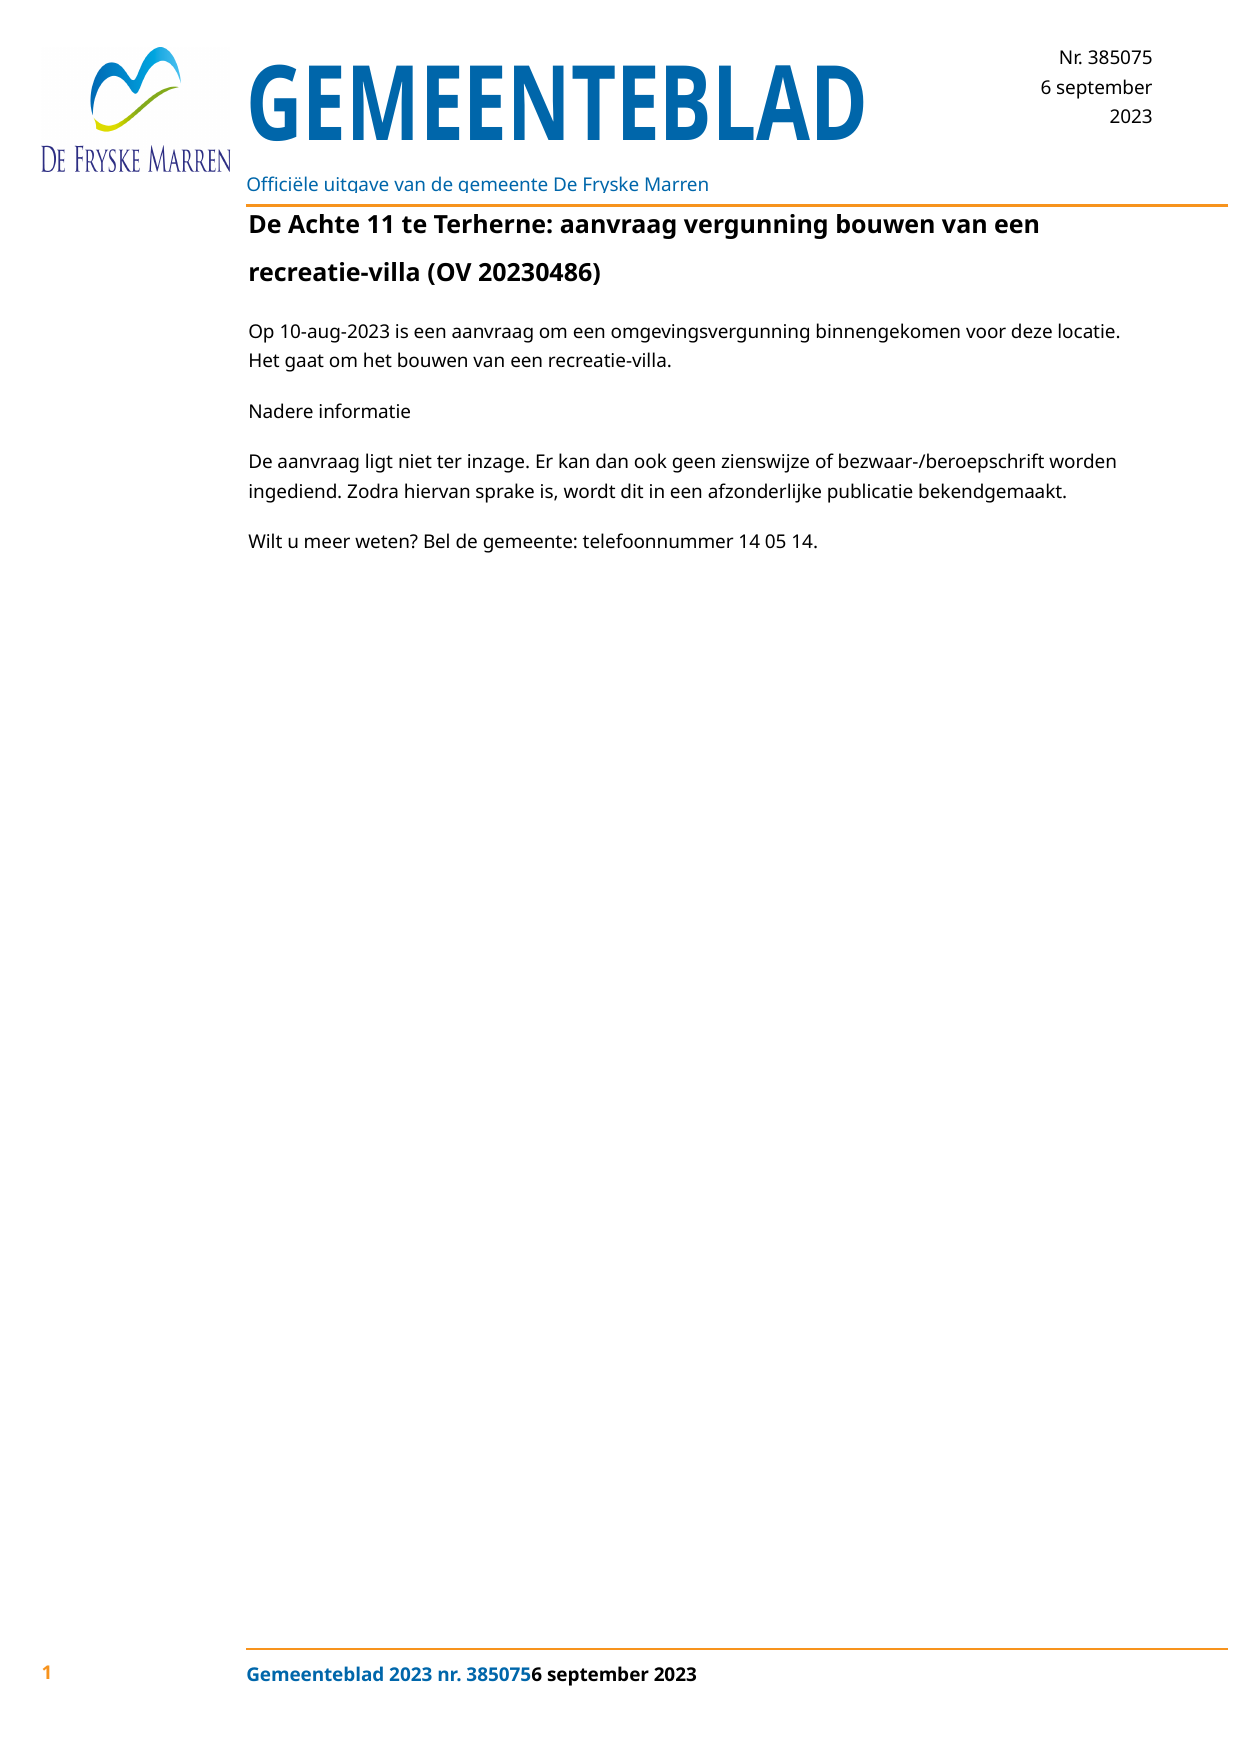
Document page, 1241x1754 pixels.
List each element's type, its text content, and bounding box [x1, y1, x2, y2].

text De Achte 11 te Terherne: aanvraag vergunning bouwen van een recreatie-villa (OV 20230486) [248, 207, 1152, 288]
text Nadere informatie [248, 398, 1152, 424]
text Op 10-aug-2023 is een aanvraag om een omgevingsvergunning binnengekomen voor deze locatie. Het gaat om het bouwen van een recreatie-villa. [248, 318, 1152, 373]
picture [41, 47, 231, 172]
text De aanvraag ligt niet ter inzage. Er kan dan ook geen zienswijze of bezwaar-/beroepschrift worden ingediend. Zodra hiervan sprake is, wordt dit in een afzonderlijke publicatie bekendgemaakt. [248, 448, 1152, 504]
text Wilt u meer weten? Bel de gemeente: telefoonnummer 14 05 14. [248, 528, 1152, 554]
